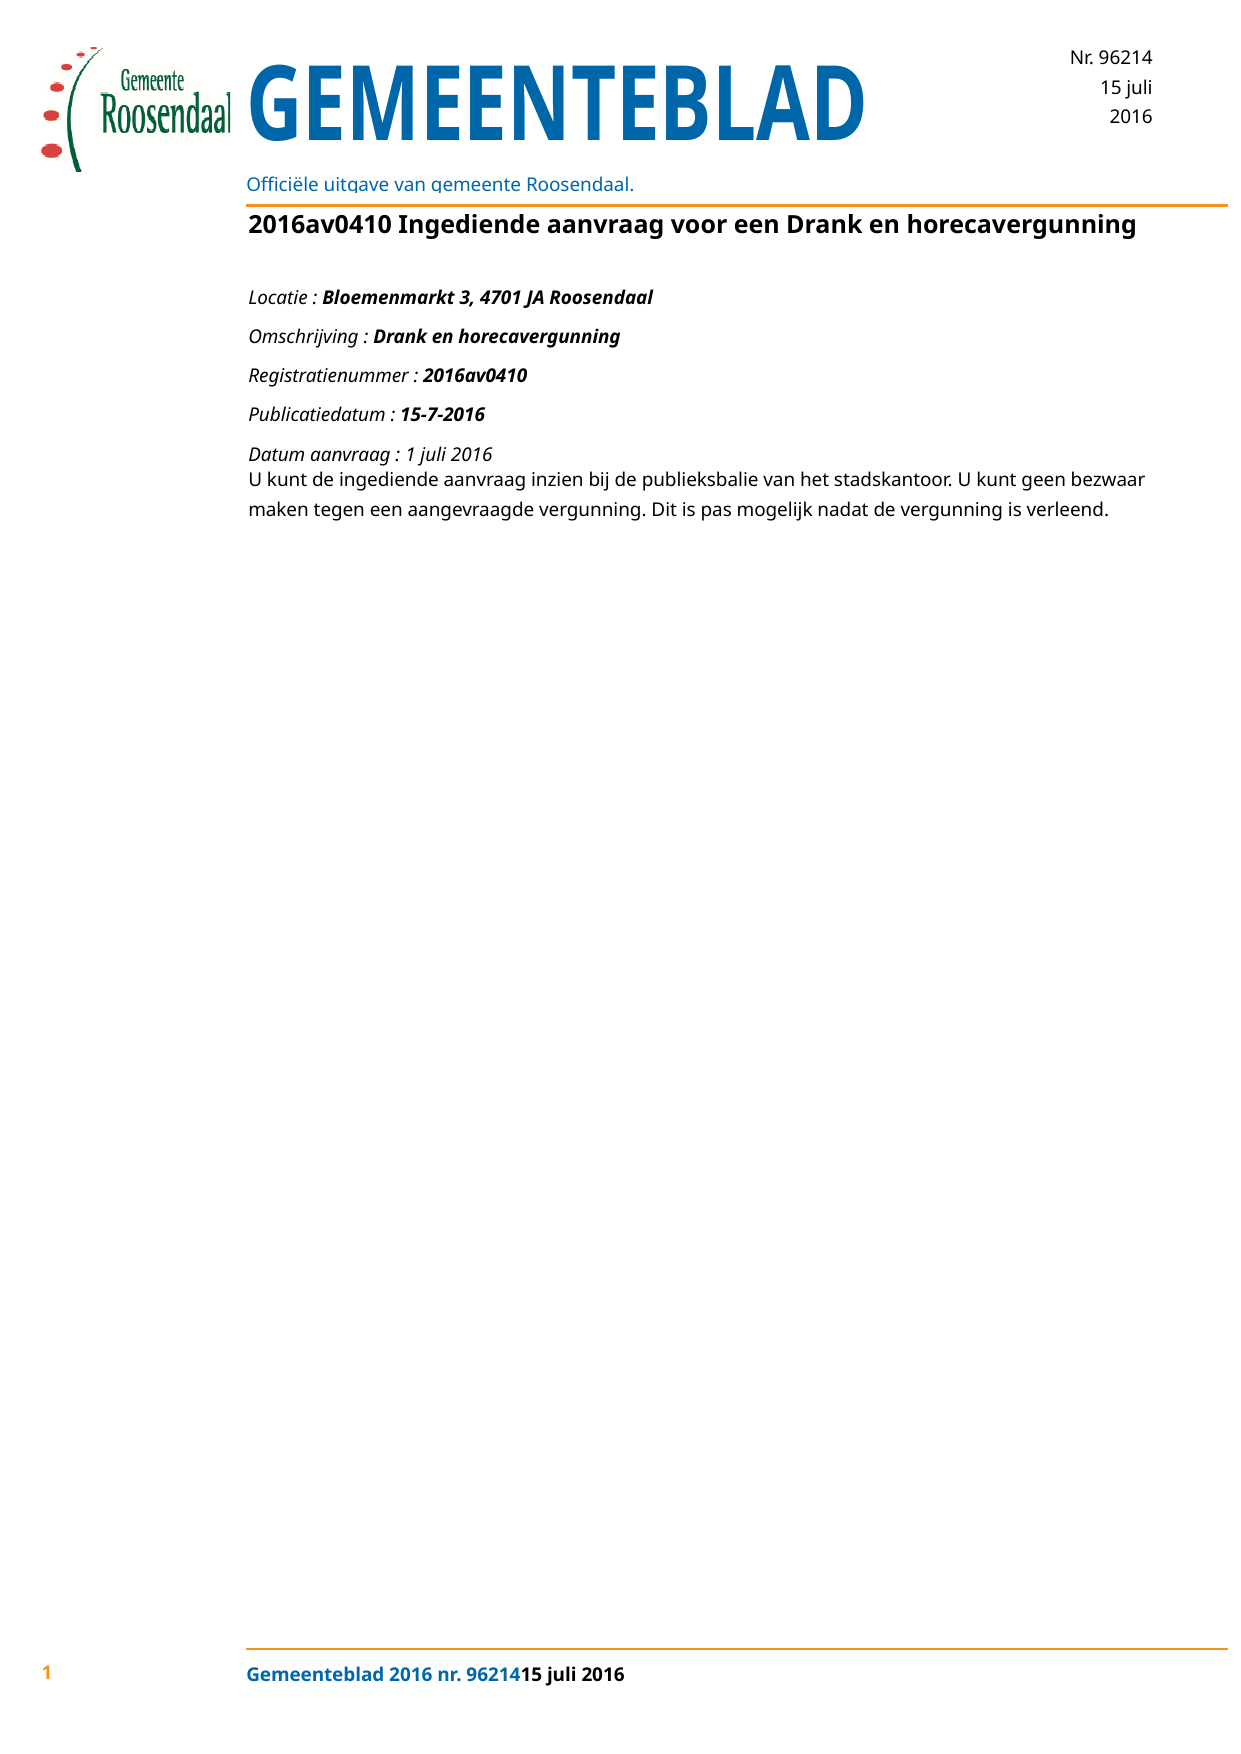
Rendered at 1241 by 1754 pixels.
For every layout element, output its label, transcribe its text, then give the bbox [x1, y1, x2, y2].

text U kunt de ingediende aanvraag inzien bij de publieksbalie van het stadskantoor. U kunt geen bezwaar maken tegen een aangevraagde vergunning. Dit is pas mogelijk nadat de vergunning is verleend. [248, 467, 1152, 522]
text Datum aanvraag : 1 juli 2016 [248, 441, 1152, 467]
text Locatie : Bloemenmarkt 3, 4701 JA Roosendaal [248, 284, 1152, 309]
picture [41, 47, 231, 172]
text 2016av0410 Ingediende aanvraag voor een Drank en horecavergunning [248, 207, 1152, 241]
text Omschrijving : Drank en horecavergunning [248, 323, 1152, 349]
text Registratienummer : 2016av0410 [248, 362, 1152, 388]
text Publicatiedatum : 15-7-2016 [248, 402, 1152, 427]
